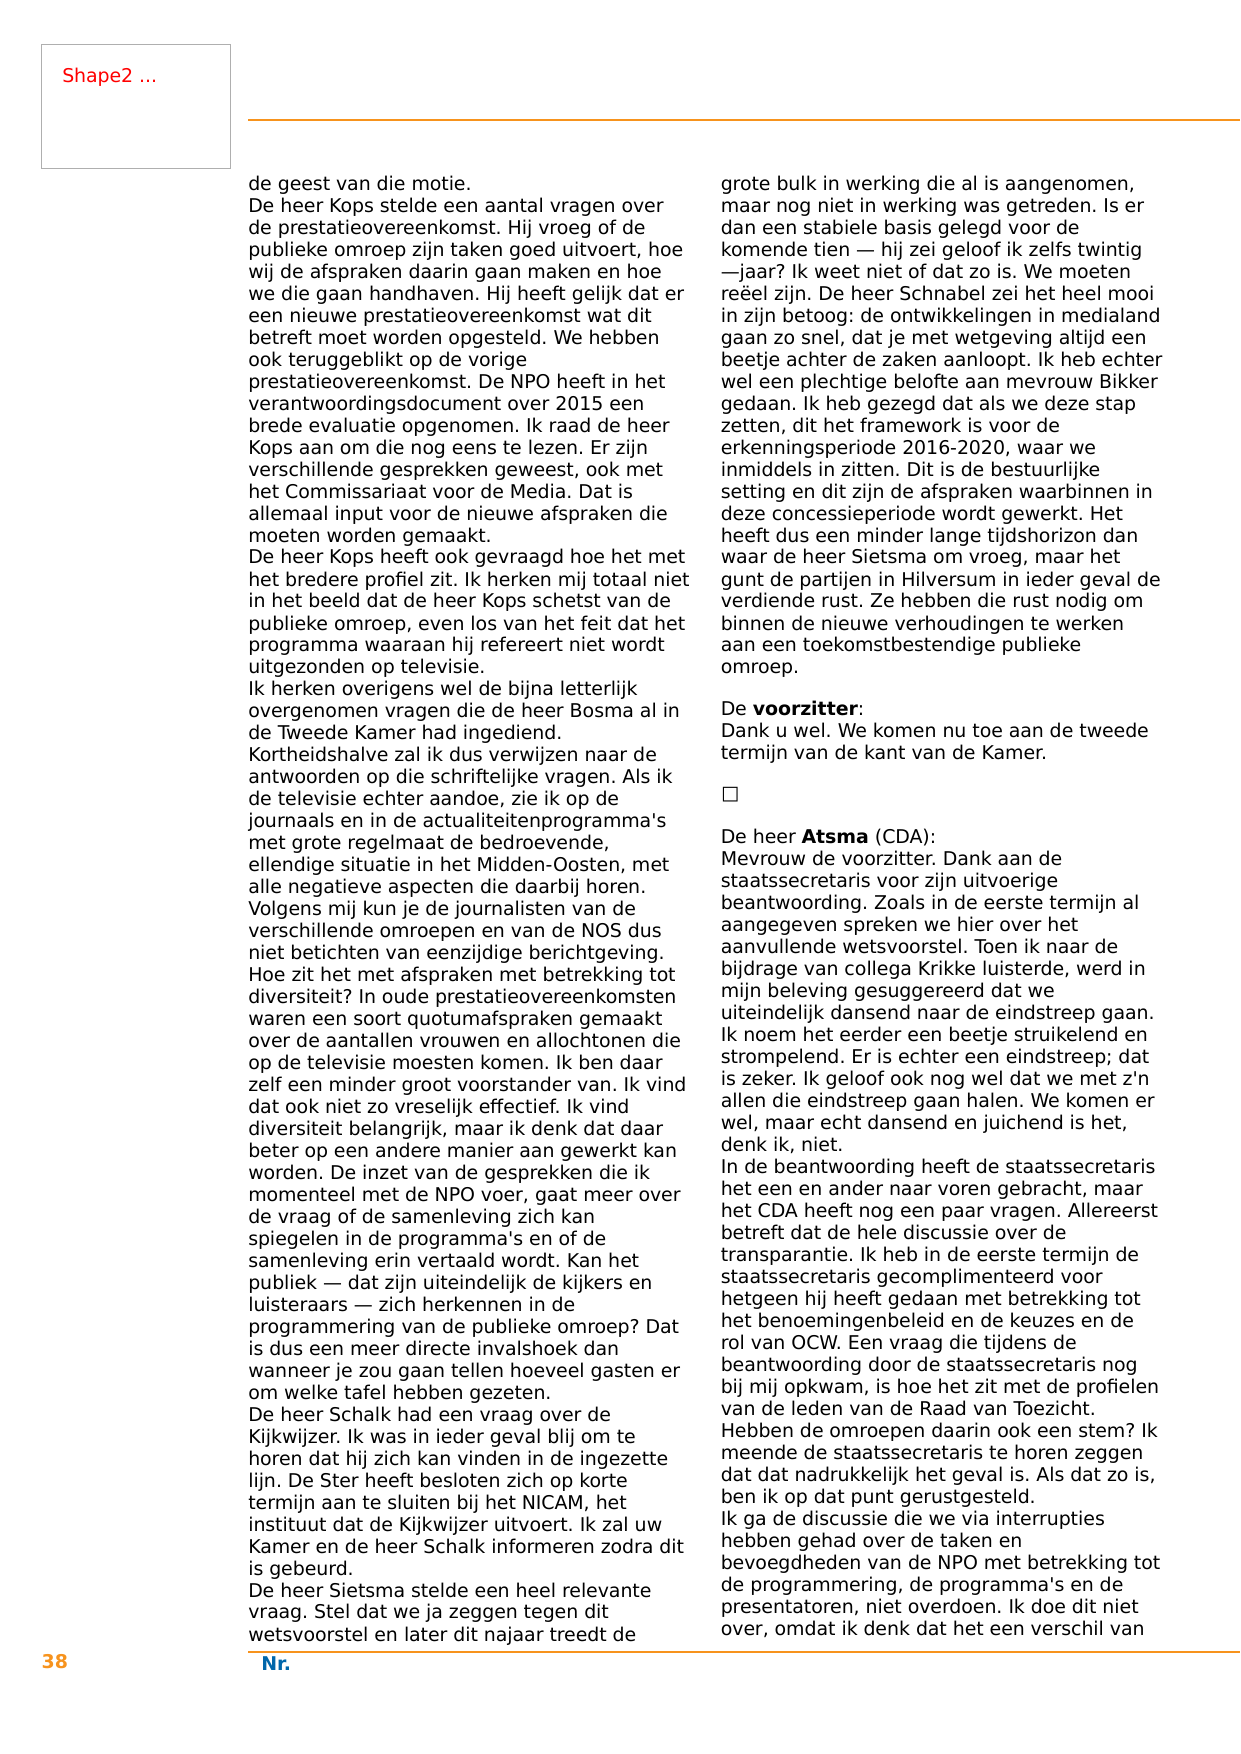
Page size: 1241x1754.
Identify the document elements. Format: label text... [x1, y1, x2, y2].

text De voorzitter: [721, 698, 1163, 720]
text In de beantwoording heeft de staatssecretaris het een en ander naar voren gebracht, maar het CDA heeft nog een paar vragen. Allereerst betreft dat de hele discussie over de transparantie. Ik heb in de eerste termijn de staatssecretaris gecomplimenteerd voor hetgeen hij heeft gedaan met betrekking tot het benoemingenbeleid en de keuzes en de rol van OCW. Een vraag die tijdens de beantwoording door de staatssecretaris nog bij mij opkwam, is hoe het zit met de profielen van de leden van de Raad van Toezicht. Hebben de omroepen daarin ook een stem? Ik meende de staatssecretaris te horen zeggen dat dat nadrukkelijk het geval is. Als dat zo is, ben ik op dat punt gerustgesteld. [721, 1156, 1163, 1508]
text grote bulk in werking die al is aangenomen, maar nog niet in werking was getreden. Is er dan een stabiele basis gelegd voor de komende tien — hij zei geloof ik zelfs twintig —jaar? Ik weet niet of dat zo is. We moeten reëel zijn. De heer Schnabel zei het heel mooi in zijn betoog: de ontwikkelingen in medialand gaan zo snel, dat je met wetgeving altijd een beetje achter de zaken aanloopt. Ik heb echter wel een plechtige belofte aan mevrouw Bikker gedaan. Ik heb gezegd dat als we deze stap zetten, dit het framework is voor de erkenningsperiode 2016-2020, waar we inmiddels in zitten. Dit is de bestuurlijke setting en dit zijn de afspraken waarbinnen in deze concessieperiode wordt gewerkt. Het heeft dus een minder lange tijdshorizon dan waar de heer Sietsma om vroeg, maar het gunt de partijen in Hilversum in ieder geval de verdiende rust. Ze hebben die rust nodig om binnen de nieuwe verhoudingen te werken aan een toekomstbestendige publieke omroep. [721, 173, 1163, 678]
text De heer Schalk had een vraag over de Kijkwijzer. Ik was in ieder geval blij om te horen dat hij zich kan vinden in de ingezette lijn. De Ster heeft besloten zich op korte termijn aan te sluiten bij het NICAM, het instituut dat de Kijkwijzer uitvoert. Ik zal uw Kamer en de heer Schalk informeren zodra dit is gebeurd. [248, 1404, 691, 1579]
text Mevrouw de voorzitter. Dank aan de staatssecretaris voor zijn uitvoerige beantwoording. Zoals in de eerste termijn al aangegeven spreken we hier over het aanvullende wetsvoorstel. Toen ik naar de bijdrage van collega Krikke luisterde, werd in mijn beleving gesuggereerd dat we uiteindelijk dansend naar de eindstreep gaan. Ik noem het eerder een beetje struikelend en strompelend. Er is echter een eindstreep; dat is zeker. Ik geloof ook nog wel dat we met z'n allen die eindstreep gaan halen. We komen er wel, maar echt dansend en juichend is het, denk ik, niet. [721, 848, 1163, 1156]
text de geest van die motie. [248, 173, 691, 195]
text Ik herken overigens wel de bijna letterlijk overgenomen vragen die de heer Bosma al in de Tweede Kamer had ingediend. Kortheidshalve zal ik dus verwijzen naar de antwoorden op die schriftelijke vragen. Als ik de televisie echter aandoe, zie ik op de journaals en in de actualiteitenprogramma's met grote regelmaat de bedroevende, ellendige situatie in het Midden-Oosten, met alle negatieve aspecten die daarbij horen. Volgens mij kun je de journalisten van de verschillende omroepen en van de NOS dus niet betichten van eenzijdige berichtgeving. [248, 678, 691, 964]
text ⬜ [721, 784, 1163, 806]
text Hoe zit het met afspraken met betrekking tot diversiteit? In oude prestatieovereenkomsten waren een soort quotumafspraken gemaakt over de aantallen vrouwen en allochtonen die op de televisie moesten komen. Ik ben daar zelf een minder groot voorstander van. Ik vind dat ook niet zo vreselijk effectief. Ik vind diversiteit belangrijk, maar ik denk dat daar beter op een andere manier aan gewerkt kan worden. De inzet van de gesprekken die ik momenteel met de NPO voer, gaat meer over de vraag of de samenleving zich kan spiegelen in de programma's en of de samenleving erin vertaald wordt. Kan het publiek — dat zijn uiteindelijk de kijkers en luisteraars — zich herkennen in de programmering van de publieke omroep? Dat is dus een meer directe invalshoek dan wanneer je zou gaan tellen hoeveel gasten er om welke tafel hebben gezeten. [248, 964, 691, 1404]
text Ik ga de discussie die we via interrupties hebben gehad over de taken en bevoegdheden van de NPO met betrekking tot de programmering, de programma's en de presentatoren, niet overdoen. Ik doe dit niet over, omdat ik denk dat het een verschil van [721, 1508, 1163, 1639]
text De heer Kops stelde een aantal vragen over de prestatieovereenkomst. Hij vroeg of de publieke omroep zijn taken goed uitvoert, hoe wij de afspraken daarin gaan maken en hoe we die gaan handhaven. Hij heeft gelijk dat er een nieuwe prestatieovereenkomst wat dit betreft moet worden opgesteld. We hebben ook teruggeblikt op de vorige prestatieovereenkomst. De NPO heeft in het verantwoordingsdocument over 2015 een brede evaluatie opgenomen. Ik raad de heer Kops aan om die nog eens te lezen. Er zijn verschillende gesprekken geweest, ook met het Commissariaat voor de Media. Dat is allemaal input voor de nieuwe afspraken die moeten worden gemaakt. [248, 195, 691, 546]
text Dank u wel. We komen nu toe aan de tweede termijn van de kant van de Kamer. [721, 720, 1163, 764]
text De heer Atsma (CDA): [721, 826, 1163, 848]
text De heer Sietsma stelde een heel relevante vraag. Stel dat we ja zeggen tegen dit wetsvoorstel en later dit najaar treedt de [248, 1579, 691, 1645]
text De heer Kops heeft ook gevraagd hoe het met het bredere profiel zit. Ik herken mij totaal niet in het beeld dat de heer Kops schetst van de publieke omroep, even los van het feit dat het programma waaraan hij refereert niet wordt uitgezonden op televisie. [248, 546, 691, 678]
